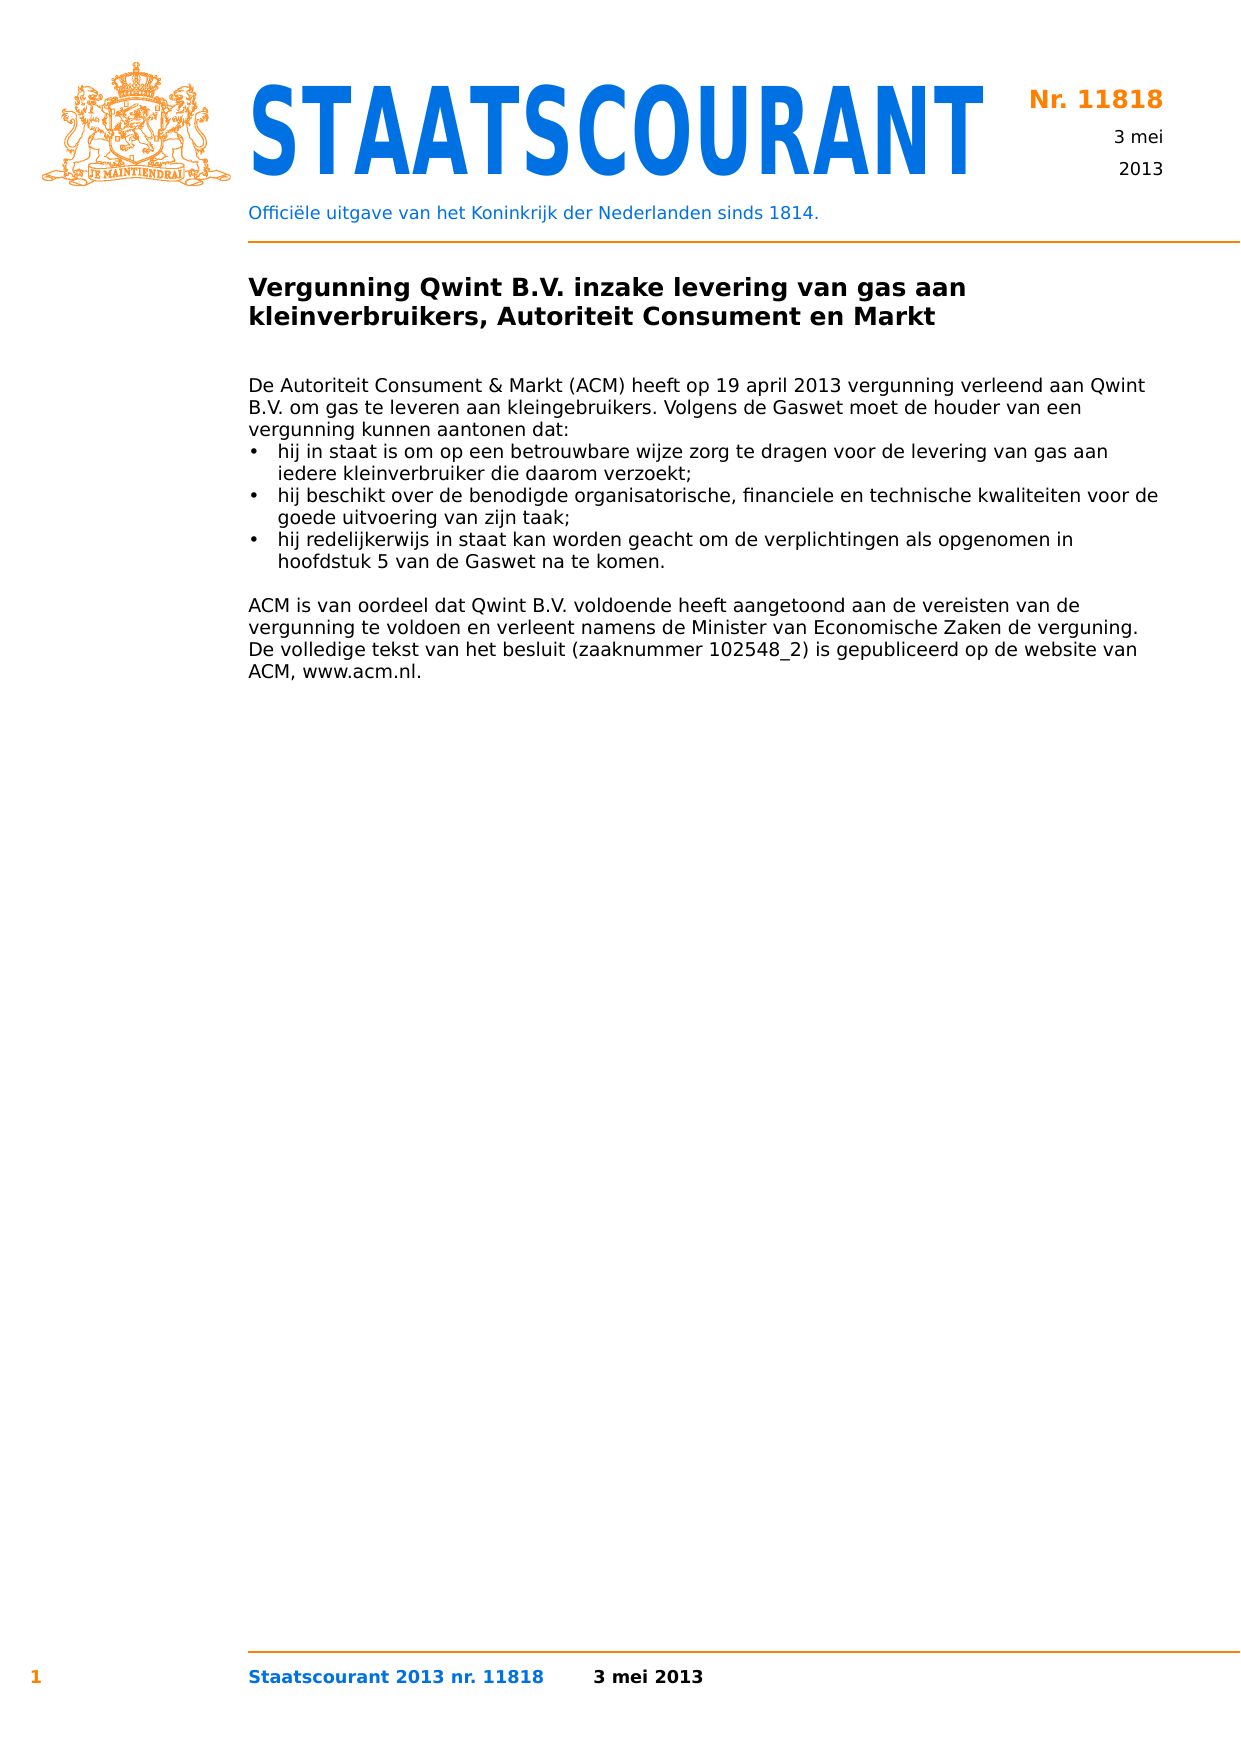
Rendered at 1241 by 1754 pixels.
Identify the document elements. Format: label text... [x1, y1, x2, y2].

subtitle Vergunning Qwint B.V. inzake levering van gas aan kleinverbruikers, Autoriteit Consument en Markt [248, 273, 1163, 331]
table_header [25, 62, 248, 241]
text • hij in staat is om op een betrouwbare wijze zorg te dragen voor de levering van gas aan iedere kleinverbruiker die daarom verzoekt; [248, 441, 1163, 485]
table_cell Officiële uitgave van het Koninkrijk der Nederlanden sinds 1814. [248, 203, 1240, 241]
text De Autoriteit Consument & Markt (ACM) heeft op 19 april 2013 vergunning verleend aan Qwint B.V. om gas te leveren aan kleingebruikers. Volgens de Gaswet moet de houder van een vergunning kunnen aantonen dat: [248, 375, 1163, 441]
table_cell 2013 [998, 153, 1240, 203]
table_cell 3 mei [998, 121, 1240, 153]
text • hij redelijkerwijs in staat kan worden geacht om de verplichtingen als opgenomen in hoofdstuk 5 van de Gaswet na te komen. [248, 529, 1163, 573]
table_header STAATSCOURANT [248, 62, 998, 203]
table_header Nr. 11818 [998, 62, 1240, 121]
picture [41, 62, 231, 186]
text • hij beschikt over de benodigde organisatorische, financiele en technische kwaliteiten voor de goede uitvoering van zijn taak; [248, 485, 1163, 529]
text ACM is van oordeel dat Qwint B.V. voldoende heeft aangetoond aan de vereisten van de vergunning te voldoen en verleent namens de Minister van Economische Zaken de verguning. De volledige tekst van het besluit (zaaknummer 102548_2) is gepubliceerd op de website van ACM, www.acm.nl. [248, 595, 1163, 683]
